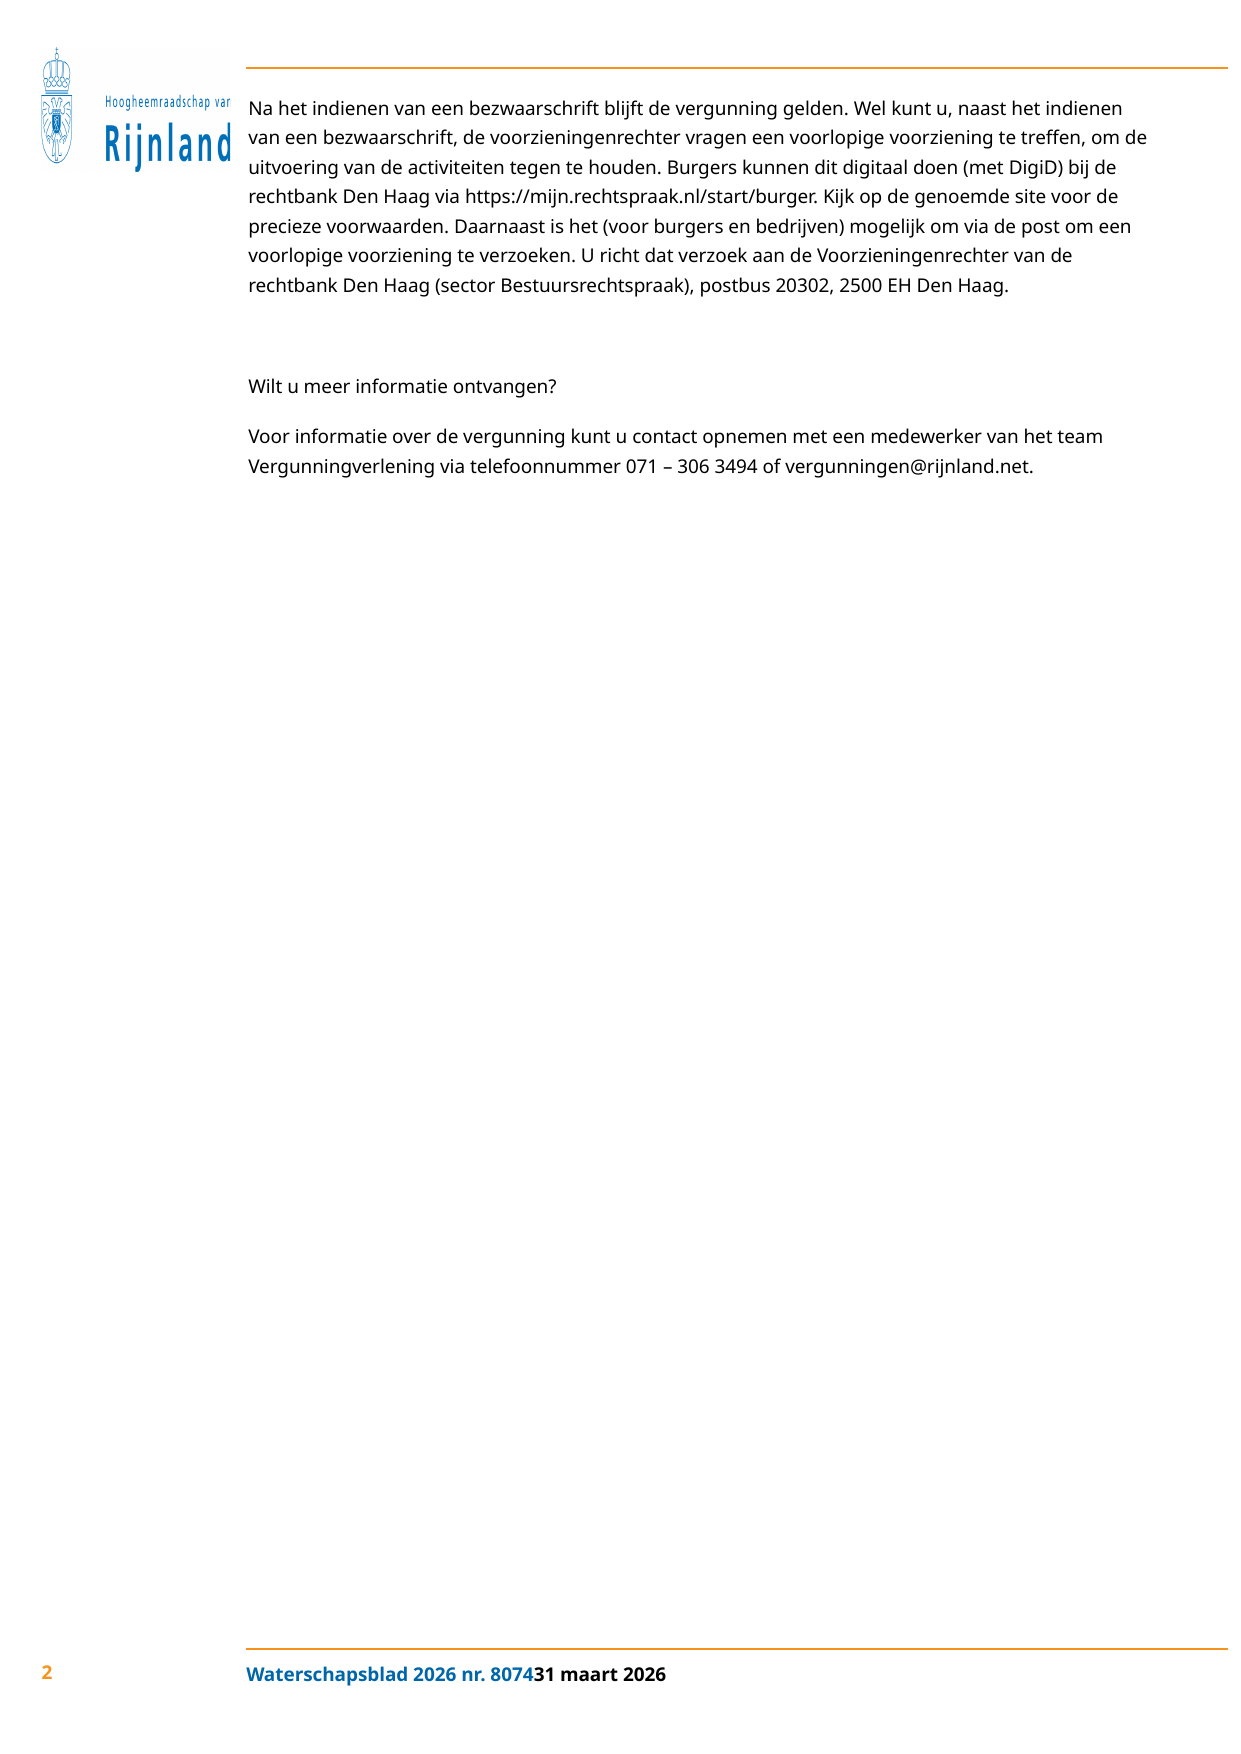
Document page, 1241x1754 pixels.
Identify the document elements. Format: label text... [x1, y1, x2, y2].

text Wilt u meer informatie ontvangen? [248, 373, 1152, 399]
text Voor informatie over de vergunning kunt u contact opnemen met een medewerker van het team Vergunningverlening via telefoonnummer 071 – 306 3494 of vergunningen@rijnland.net. [248, 423, 1152, 479]
text Na het indienen van een bezwaarschrift blijft de vergunning gelden. Wel kunt u, naast het indienen van een bezwaarschrift, de voorzieningenrechter vragen een voorlopige voorziening te treffen, om de uitvoering van de activiteiten tegen te houden. Burgers kunnen dit digitaal doen (met DigiD) bij de rechtbank Den Haag via https://mijn.rechtspraak.nl/start/burger. Kijk op de genoemde site voor de precieze voorwaarden. Daarnaast is het (voor burgers en bedrijven) mogelijk om via de post om een voorlopige voorziening te verzoeken. U richt dat verzoek aan de Voorzieningenrechter van de rechtbank Den Haag (sector Bestuursrechtspraak), postbus 20302, 2500 EH Den Haag. [248, 95, 1152, 298]
picture [41, 47, 231, 172]
